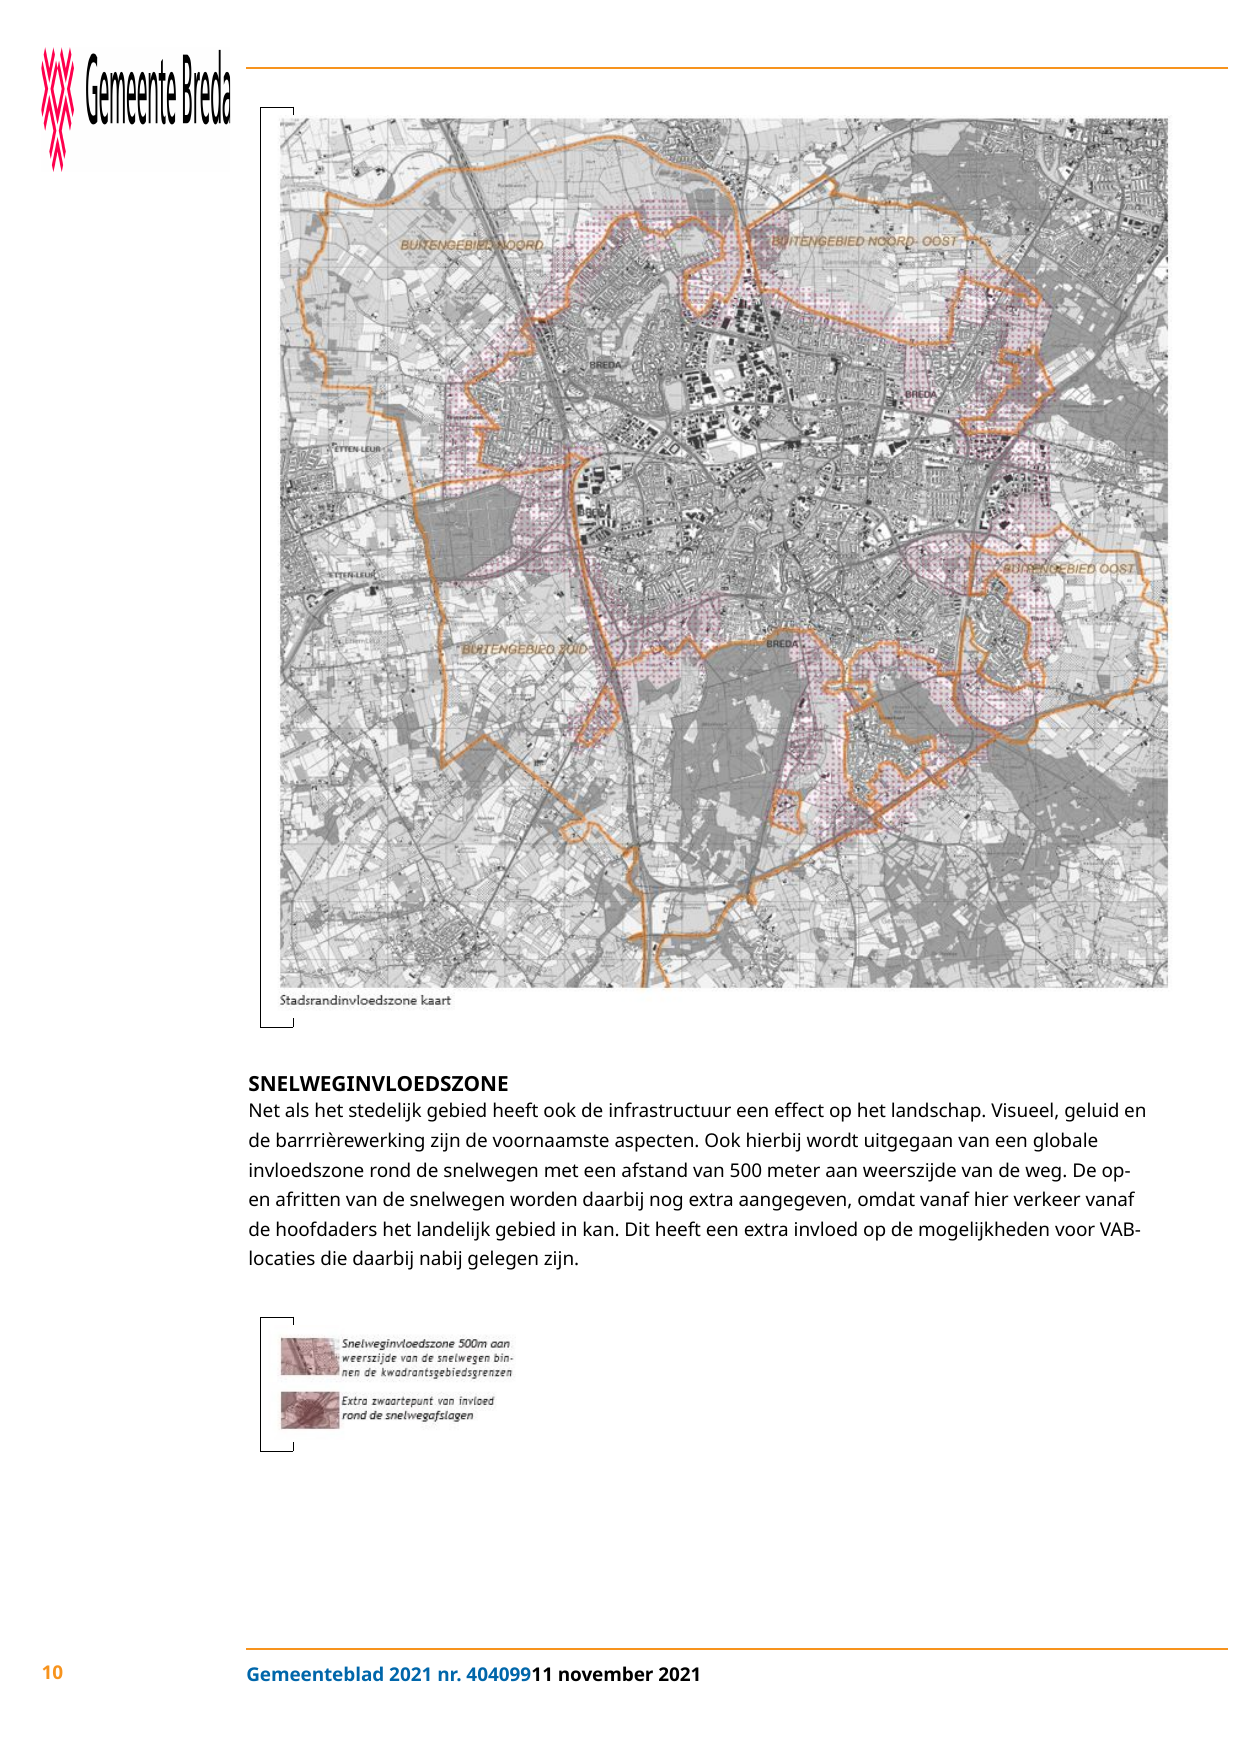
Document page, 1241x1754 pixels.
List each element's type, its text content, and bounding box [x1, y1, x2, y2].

picture [41, 47, 231, 172]
picture [268, 115, 1173, 1018]
text Net als het stedelijk gebied heeft ook de infrastructuur een effect op het landschap. Visueel, geluid en de barrrièrewerking zijn de voornaamste aspecten. Ook hierbij wordt uitgegaan van een globale invloedszone rond de snelwegen met een afstand van 500 meter aan weerszijde van de weg. De op- en afritten van de snelwegen worden daarbij nog extra aangegeven, omdat vanaf hier verkeer vanaf de hoofdaders het landelijk gebied in kan. Dit heeft een extra invloed op de mogelijkheden voor VAB-locaties die daarbij nabij gelegen zijn. [248, 1098, 1152, 1271]
text SNELWEGINVLOEDSZONE [248, 1069, 1152, 1098]
picture [268, 1325, 541, 1442]
